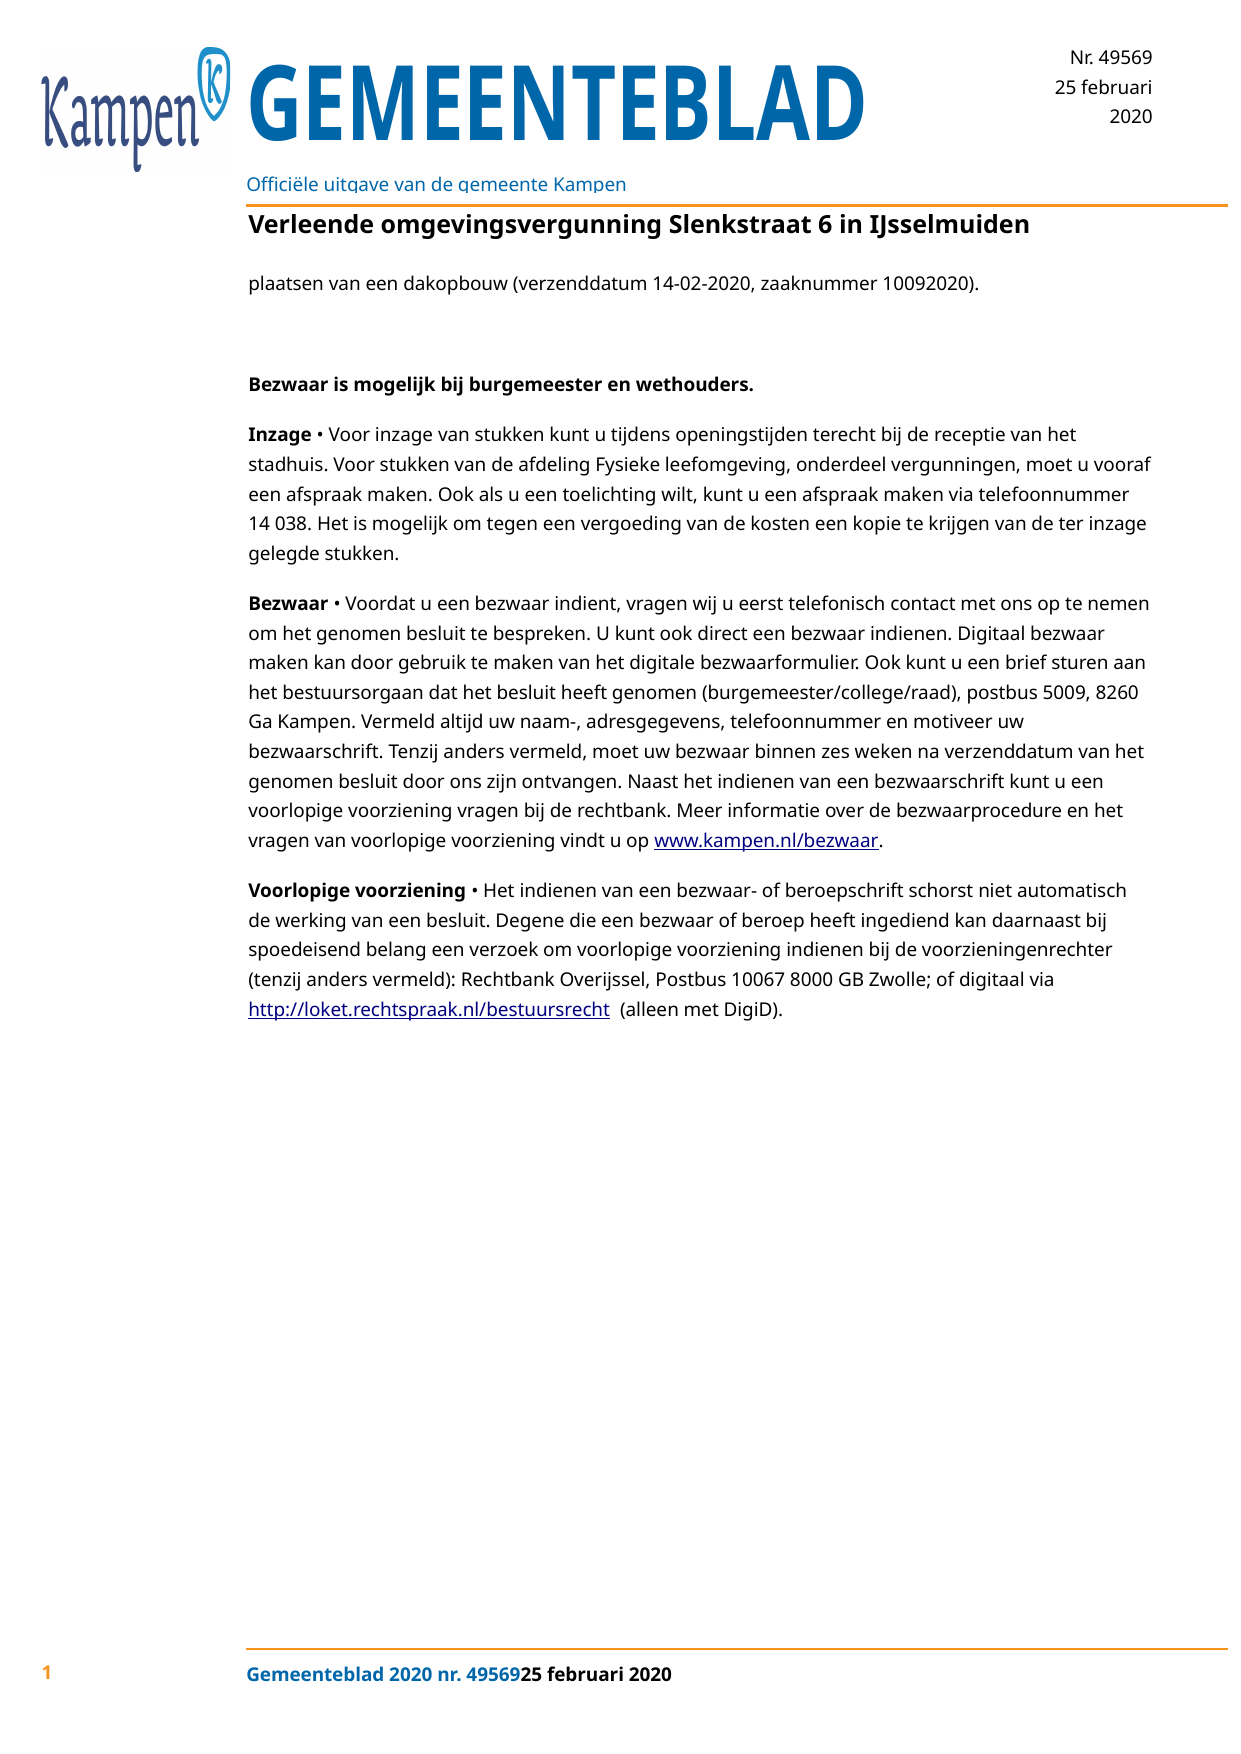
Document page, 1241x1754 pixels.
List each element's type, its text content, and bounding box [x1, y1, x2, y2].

text plaatsen van een dakopbouw (verzenddatum 14-02-2020, zaaknummer 10092020). [248, 270, 1152, 296]
text Bezwaar • Voordat u een bezwaar indient, vragen wij u eerst telefonisch contact met ons op te nemen om het genomen besluit te bespreken. U kunt ook direct een bezwaar indienen. Digitaal bezwaar maken kan door gebruik te maken van het digitale bezwaarformulier. Ook kunt u een brief sturen aan het bestuursorgaan dat het besluit heeft genomen (burgemeester/college/raad), postbus 5009, 8260 Ga Kampen. Vermeld altijd uw naam-, adresgegevens, telefoonnummer en motiveer uw bezwaarschrift. Tenzij anders vermeld, moet uw bezwaar binnen zes weken na verzenddatum van het genomen besluit door ons zijn ontvangen. Naast het indienen van een bezwaarschrift kunt u een voorlopige voorziening vragen bij de rechtbank. Meer informatie over de bezwaarprocedure en het vragen van voorlopige voorziening vindt u op www.kampen.nl/bezwaar. [248, 590, 1152, 853]
text Inzage • Voor inzage van stukken kunt u tijdens openingstijden terecht bij de receptie van het stadhuis. Voor stukken van de afdeling Fysieke leefomgeving, onderdeel vergunningen, moet u vooraf een afspraak maken. Ook als u een toelichting wilt, kunt u een afspraak maken via telefoonnummer 14 038. Het is mogelijk om tegen een vergoeding van de kosten een kopie te krijgen van de ter inzage gelegde stukken. [248, 422, 1152, 566]
text Verleende omgevingsvergunning Slenkstraat 6 in IJsselmuiden [248, 207, 1152, 241]
text Voorlopige voorziening • Het indienen van een bezwaar- of beroepschrift schorst niet automatisch de werking van een besluit. Degene die een bezwaar of beroep heeft ingediend kan daarnaast bij spoedeisend belang een verzoek om voorlopige voorziening indienen bij de voorzieningenrechter (tenzij anders vermeld): Rechtbank Overijssel, Postbus 10067 8000 GB Zwolle; of digitaal via http://loket.rechtspraak.nl/bestuursrecht (alleen met DigiD). [248, 877, 1152, 1021]
text Bezwaar is mogelijk bij burgemeester en wethouders. [248, 371, 1152, 397]
picture [41, 47, 231, 172]
